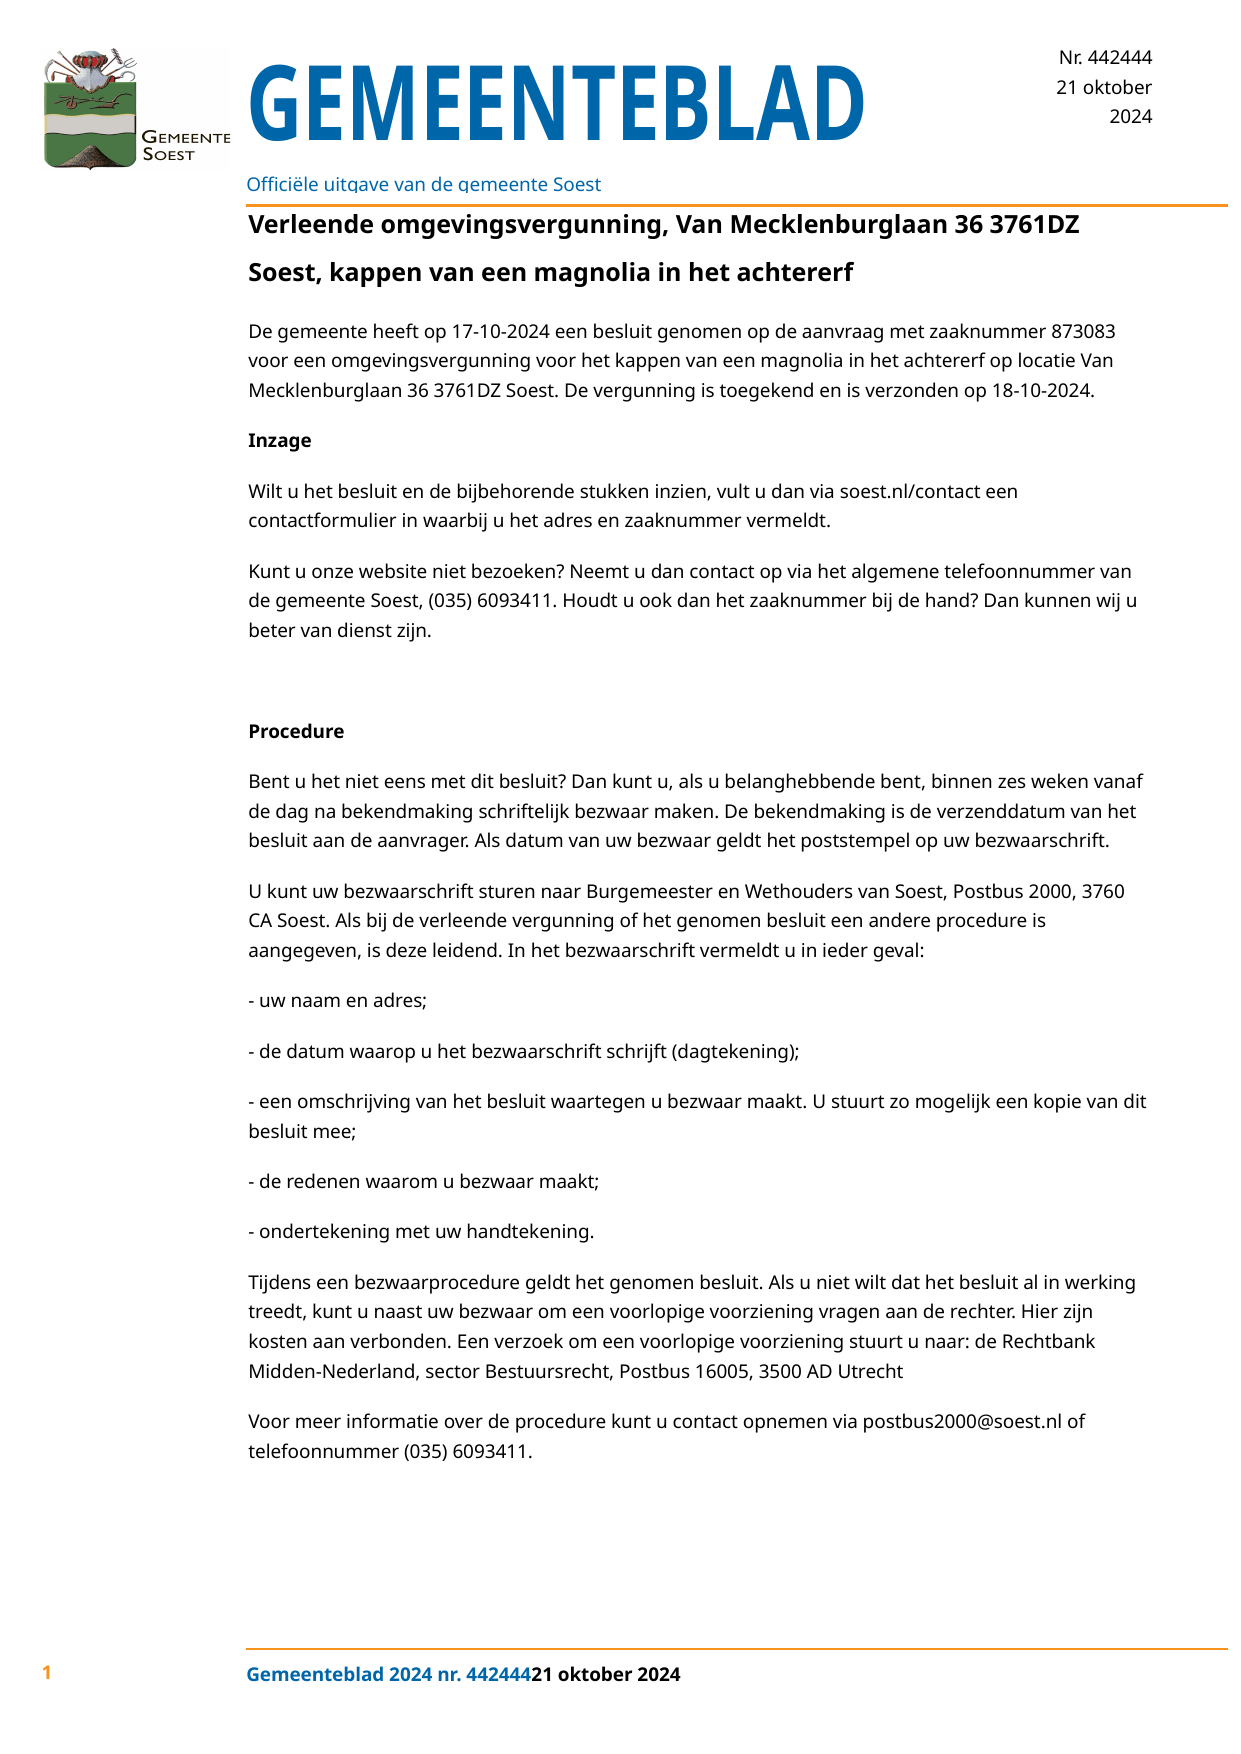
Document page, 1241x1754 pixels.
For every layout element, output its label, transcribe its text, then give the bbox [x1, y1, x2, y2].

text Procedure [248, 718, 1152, 744]
text De gemeente heeft op 17-10-2024 een besluit genomen op de aanvraag met zaaknummer 873083 voor een omgevingsvergunning voor het kappen van een magnolia in het achtererf op locatie Van Mecklenburglaan 36 3761DZ Soest. De vergunning is toegekend en is verzonden op 18-10-2024. [248, 318, 1152, 403]
text - de redenen waarom u bezwaar maakt; [248, 1168, 1152, 1194]
text Bent u het niet eens met dit besluit? Dan kunt u, als u belanghebbende bent, binnen zes weken vanaf de dag na bekendmaking schriftelijk bezwaar maken. De bekendmaking is de verzenddatum van het besluit aan de aanvrager. Als datum van uw bezwaar geldt het poststempel op uw bezwaarschrift. [248, 768, 1152, 853]
text Inzage [248, 427, 1152, 453]
text Wilt u het besluit en de bijbehorende stukken inzien, vult u dan via soest.nl/contact een contactformulier in waarbij u het adres en zaaknummer vermeldt. [248, 478, 1152, 533]
text Kunt u onze website niet bezoeken? Neemt u dan contact op via het algemene telefoonnummer van de gemeente Soest, (035) 6093411. Houdt u ook dan het zaaknummer bij de hand? Dan kunnen wij u beter van dienst zijn. [248, 558, 1152, 643]
text Verleende omgevingsvergunning, Van Mecklenburglaan 36 3761DZ Soest, kappen van een magnolia in het achtererf [248, 207, 1152, 288]
text - uw naam en adres; [248, 987, 1152, 1013]
text - een omschrijving van het besluit waartegen u bezwaar maakt. U stuurt zo mogelijk een kopie van dit besluit mee; [248, 1088, 1152, 1144]
text Tijdens een bezwaarprocedure geldt het genomen besluit. Als u niet wilt dat het besluit al in werking treedt, kunt u naast uw bezwaar om een voorlopige voorziening vragen aan de rechter. Hier zijn kosten aan verbonden. Een verzoek om een voorlopige voorziening stuurt u naar: de Rechtbank Midden-Nederland, sector Bestuursrecht, Postbus 16005, 3500 AD Utrecht [248, 1269, 1152, 1384]
picture [41, 47, 231, 172]
text - ondertekening met uw handtekening. [248, 1219, 1152, 1244]
text - de datum waarop u het bezwaarschrift schrijft (dagtekening); [248, 1038, 1152, 1064]
text U kunt uw bezwaarschrift sturen naar Burgemeester en Wethouders van Soest, Postbus 2000, 3760 CA Soest. Als bij de verleende vergunning of het genomen besluit een andere procedure is aangegeven, is deze leidend. In het bezwaarschrift vermeldt u in ieder geval: [248, 878, 1152, 963]
text Voor meer informatie over de procedure kunt u contact opnemen via postbus2000@soest.nl of telefoonnummer (035) 6093411. [248, 1408, 1152, 1464]
